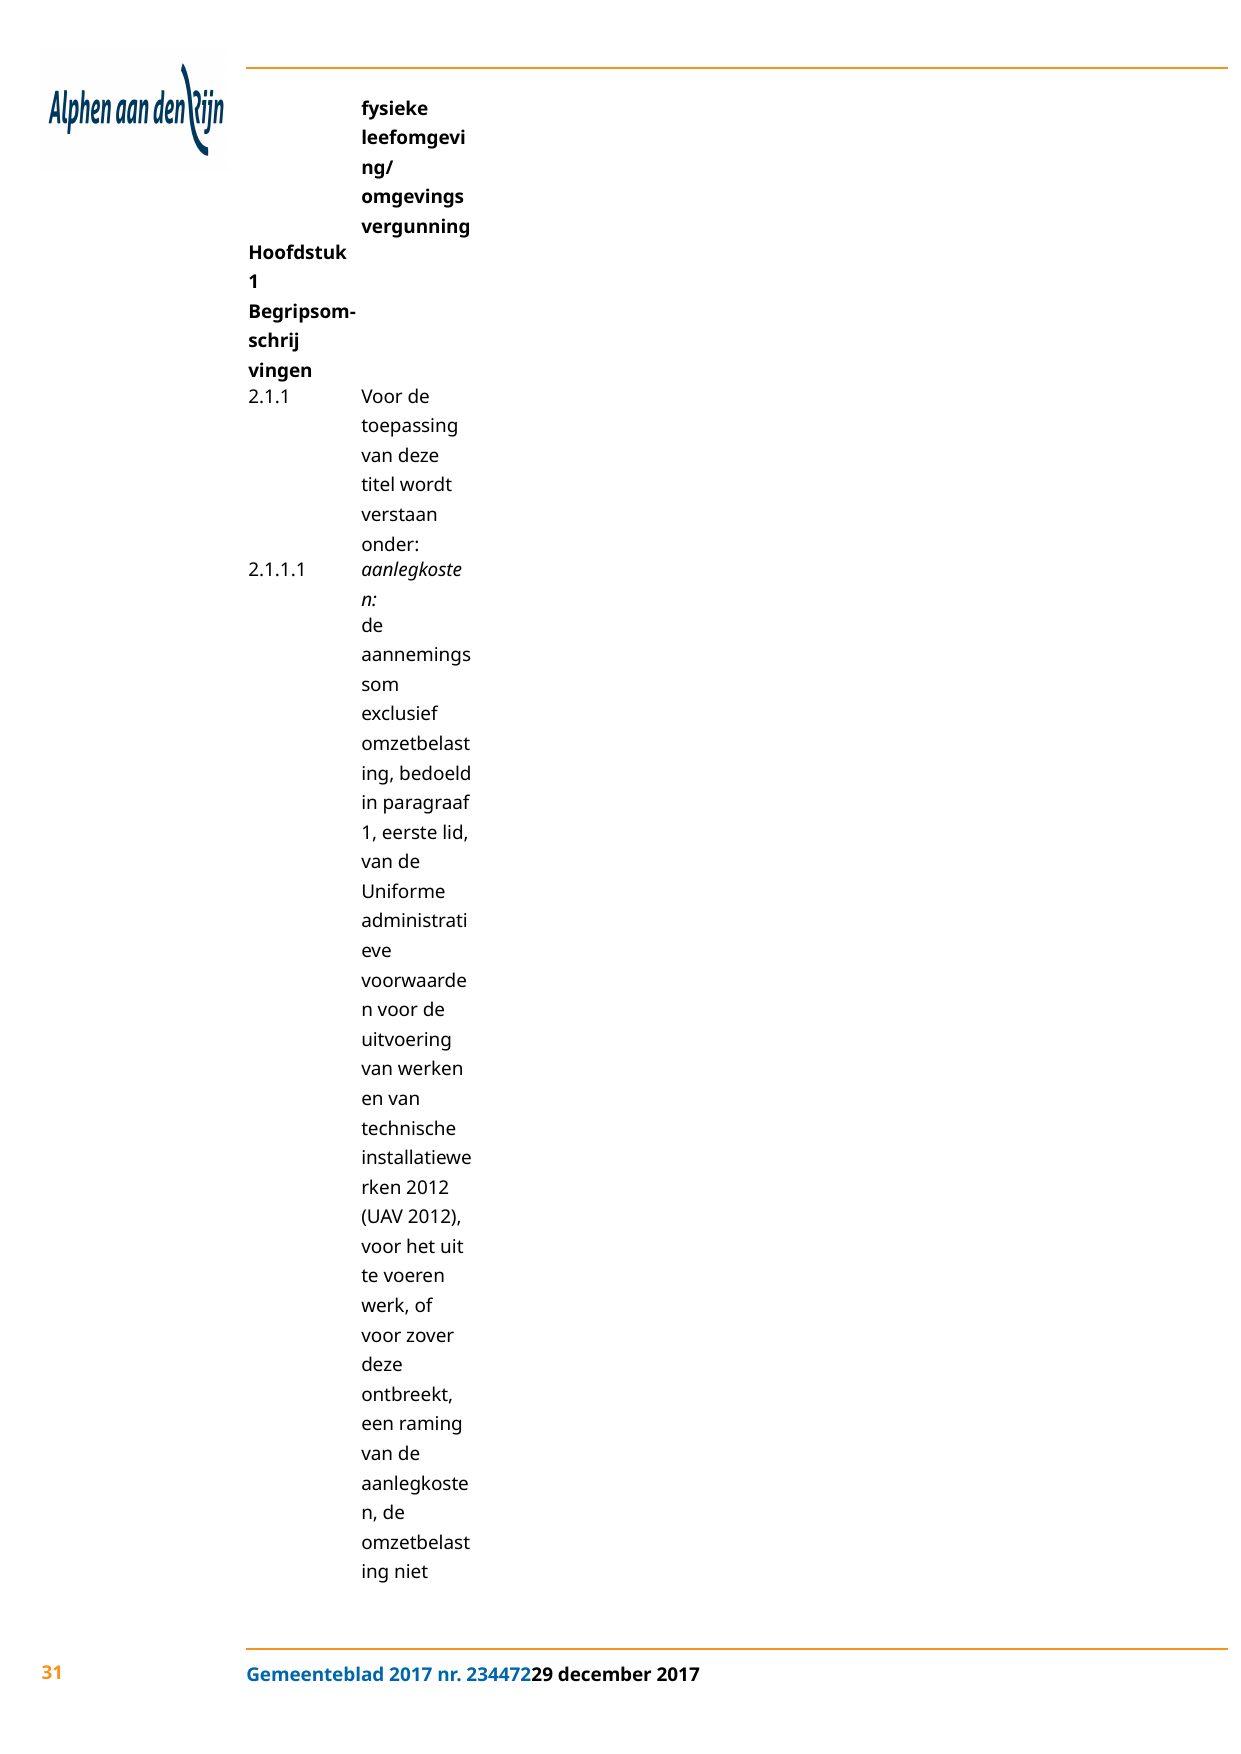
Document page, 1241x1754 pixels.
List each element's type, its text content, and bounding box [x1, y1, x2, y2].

table_cell 2.1.1 [248, 383, 361, 557]
table_header [587, 95, 700, 239]
table_cell 2.1.1.1 [248, 557, 361, 612]
table_cell [474, 239, 587, 383]
table_cell aanlegkosten: [361, 557, 474, 612]
picture [41, 47, 231, 172]
table_header [248, 95, 361, 239]
table_cell Voor de toepassing van deze titel wordt verstaan onder: [361, 383, 474, 557]
table_cell [587, 612, 700, 1584]
table_cell [474, 557, 587, 612]
table_cell [587, 383, 700, 557]
table_cell [474, 612, 587, 1584]
table_cell [248, 612, 361, 1584]
table_cell [587, 557, 700, 612]
table_cell Hoofdstuk 1 Begripsom- schrij vingen [248, 239, 361, 383]
table_header fysieke leefomgeving/ omgevingsvergunning [361, 95, 474, 239]
table_header [474, 95, 587, 239]
table_cell [587, 239, 700, 383]
table_cell [474, 383, 587, 557]
table_cell de aannemingssom exclusief omzetbelasting, bedoeld in paragraaf 1, eerste lid, van de Uniforme administratieve voorwaarden voor de uitvoering van werken en van technische installatiewerken 2012 (UAV 2012), voor het uit te voeren werk, of voor zover deze ontbreekt, een raming van de aanlegkosten, de omzetbelasting niet [361, 612, 474, 1584]
table_cell [361, 239, 474, 383]
